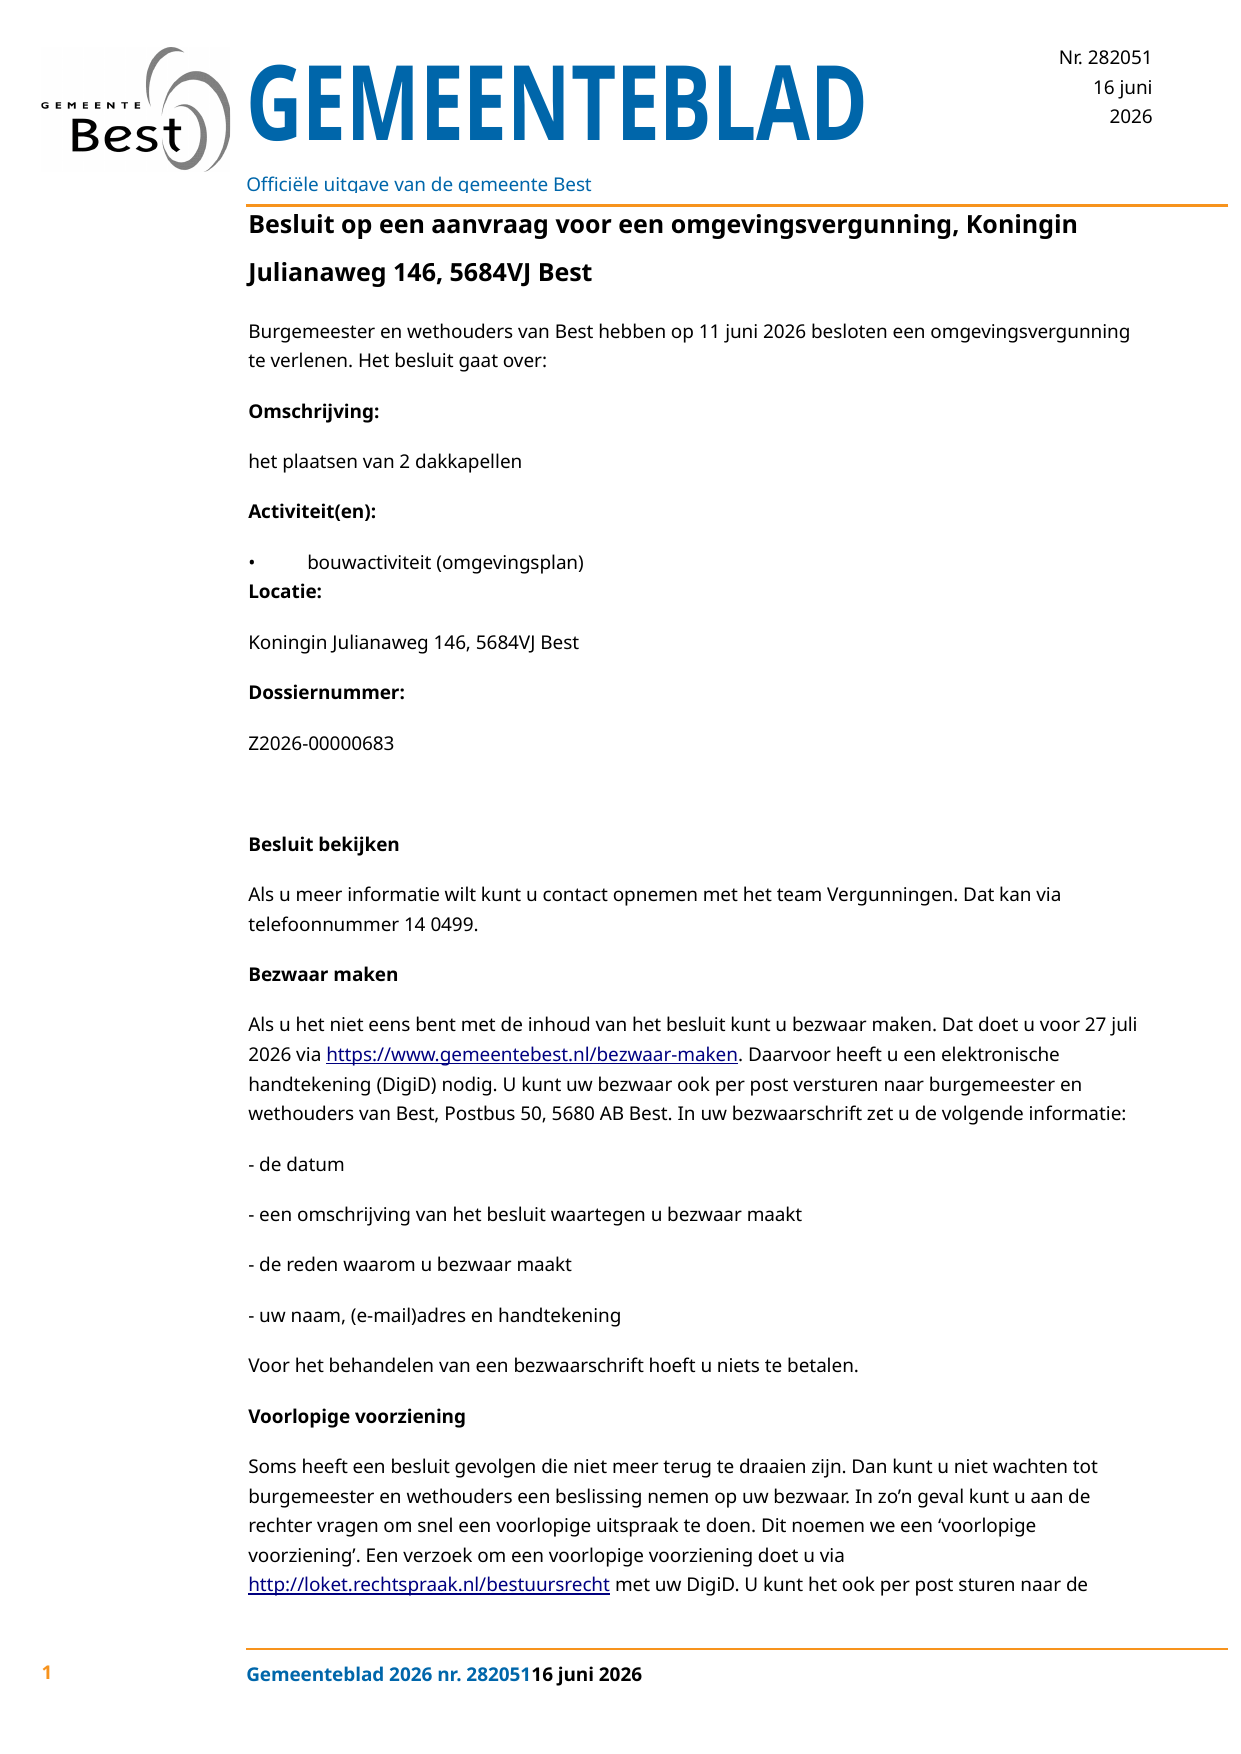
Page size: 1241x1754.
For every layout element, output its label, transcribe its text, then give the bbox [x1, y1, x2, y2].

text Activiteit(en): [248, 499, 1152, 524]
text Koningin Julianaweg 146, 5684VJ Best [248, 629, 1152, 655]
text Omschrijving: [248, 398, 1152, 424]
text Bezwaar maken [248, 961, 1152, 987]
text - de datum [248, 1151, 1152, 1177]
text Dossiernummer: [248, 679, 1152, 705]
text Locatie: [248, 579, 1152, 604]
text Soms heeft een besluit gevolgen die niet meer terug te draaien zijn. Dan kunt u niet wachten tot burgemeester en wethouders een beslissing nemen op uw bezwaar. In zo’n geval kunt u aan de rechter vragen om snel een voorlopige uitspraak te doen. Dit noemen we een ‘voorlopige voorziening’. Een verzoek om een voorlopige voorziening doet u via http://loket.rechtspraak.nl/bestuursrecht met uw DigiD. U kunt het ook per post sturen naar de [248, 1453, 1152, 1597]
text Als u het niet eens bent met de inhoud van het besluit kunt u bezwaar maken. Dat doet u voor 27 juli 2026 via https://www.gemeentebest.nl/bezwaar-maken. Daarvoor heeft u een elektronische handtekening (DigiD) nodig. U kunt uw bezwaar ook per post versturen naar burgemeester en wethouders van Best, Postbus 50, 5680 AB Best. In uw bezwaarschrift zet u de volgende informatie: [248, 1012, 1152, 1126]
text Z2026-00000683 [248, 730, 1152, 756]
text Voor het behandelen van een bezwaarschrift hoeft u niets te betalen. [248, 1352, 1152, 1378]
text Besluit bekijken [248, 831, 1152, 857]
list bouwactiviteit (omgevingsplan) [248, 549, 1152, 575]
text Besluit op een aanvraag voor een omgevingsvergunning, Koningin Julianaweg 146, 5684VJ Best [248, 207, 1152, 288]
text het plaatsen van 2 dakkapellen [248, 448, 1152, 474]
text - uw naam, (e-mail)adres en handtekening [248, 1302, 1152, 1328]
picture [41, 47, 231, 172]
text Burgemeester en wethouders van Best hebben op 11 juni 2026 besloten een omgevingsvergunning te verlenen. Het besluit gaat over: [248, 318, 1152, 373]
text Als u meer informatie wilt kunt u contact opnemen met het team Vergunningen. Dat kan via telefoonnummer 14 0499. [248, 881, 1152, 937]
text - de reden waarom u bezwaar maakt [248, 1252, 1152, 1277]
text - een omschrijving van het besluit waartegen u bezwaar maakt [248, 1201, 1152, 1227]
text Voorlopige voorziening [248, 1403, 1152, 1429]
